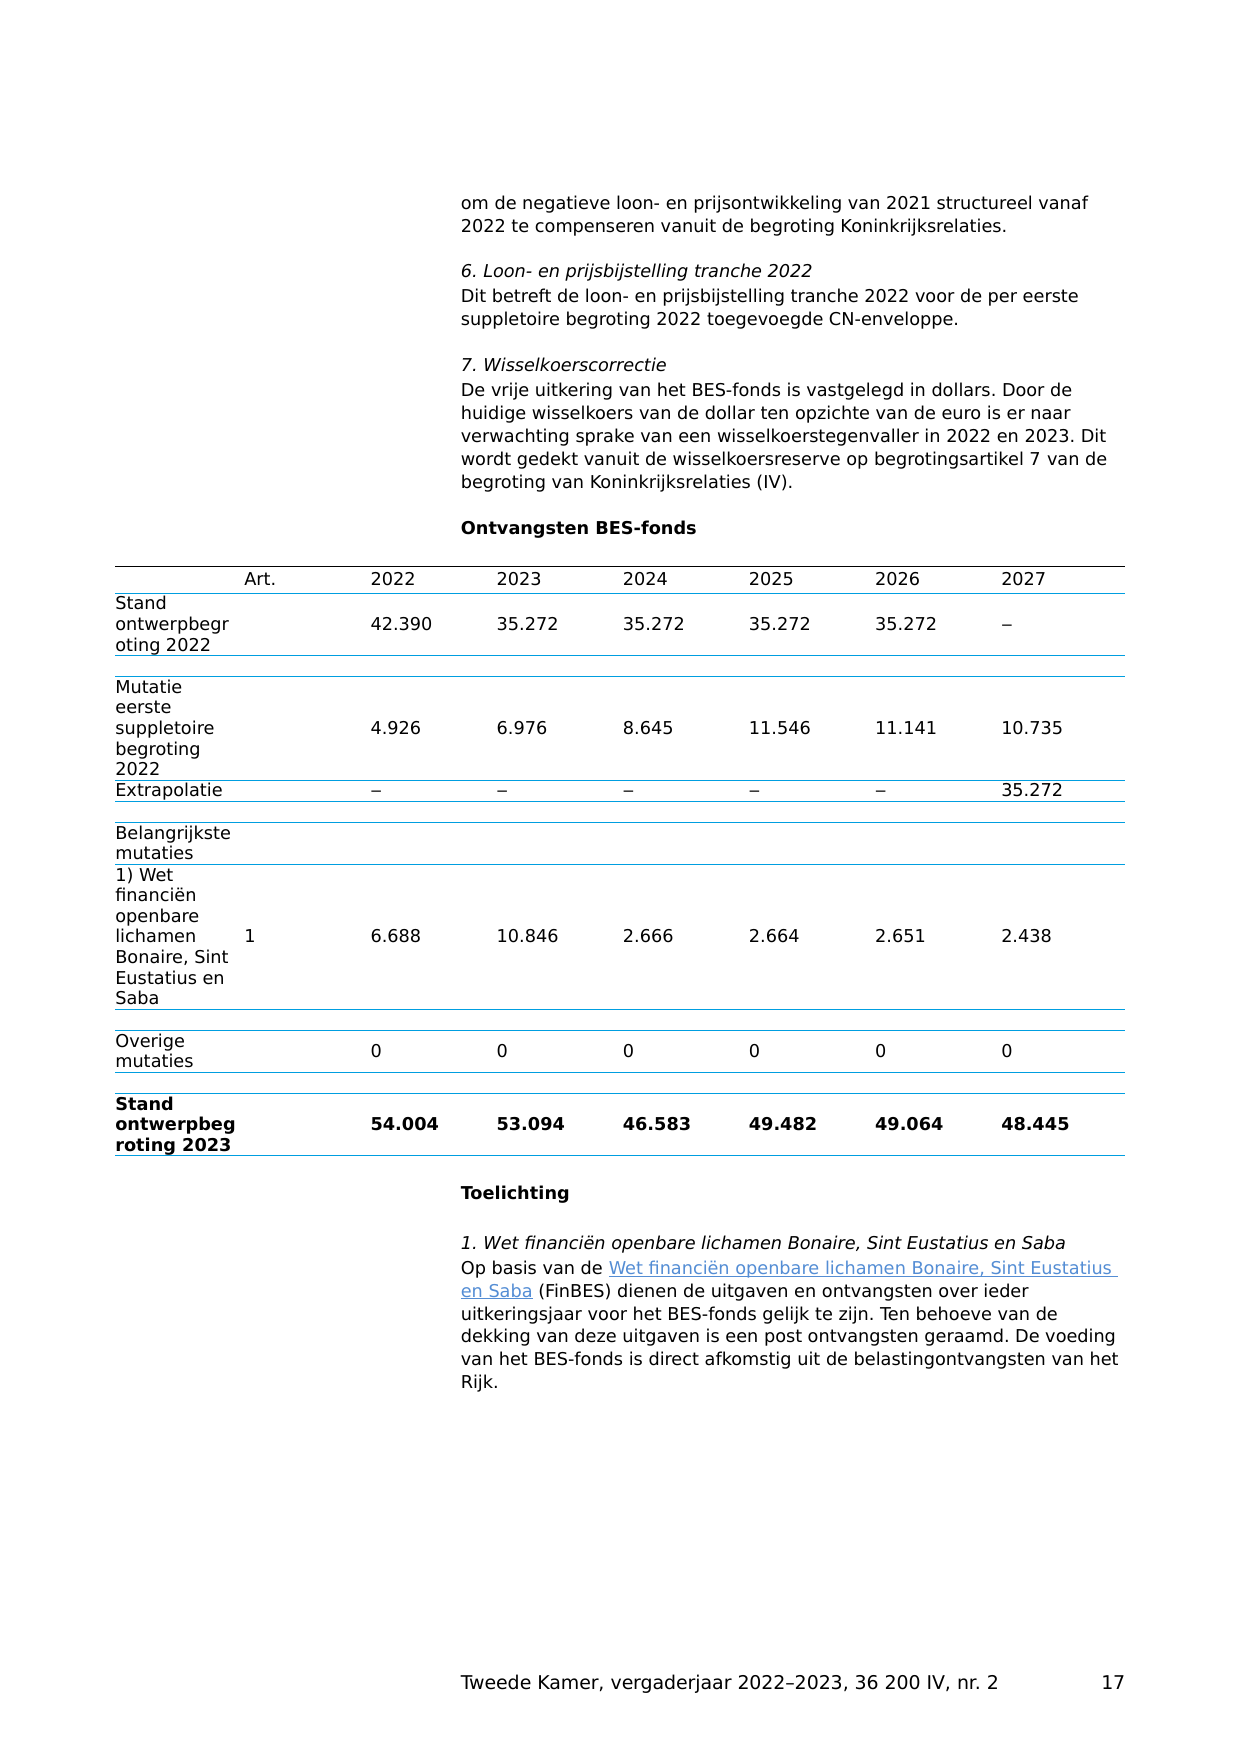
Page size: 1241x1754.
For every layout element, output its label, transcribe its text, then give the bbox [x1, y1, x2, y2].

text Toelichting [461, 1181, 1125, 1204]
table_cell [494, 656, 620, 676]
table_cell [115, 656, 241, 676]
table_cell [368, 656, 493, 676]
table_cell 4.926 [368, 677, 493, 780]
table_header Tabel 5 Belangrijkste beleidsmatige ontvangstenmutaties t.o.v. vorig jaar (bedragen x € 1.000) [115, 541, 1125, 566]
table_cell [620, 823, 746, 864]
table_cell ‒ [368, 781, 493, 801]
table_cell 46.583 [620, 1094, 746, 1155]
table_cell [241, 656, 367, 676]
table_cell 35.272 [746, 594, 872, 655]
table_cell [998, 823, 1125, 864]
table_cell [241, 1010, 367, 1030]
table_cell 2025 [746, 567, 872, 593]
table_cell Stand ontwerpbegroting 2023 [115, 1094, 241, 1155]
table_cell [368, 823, 493, 864]
table_cell 53.094 [494, 1094, 620, 1155]
table_cell [494, 823, 620, 864]
table_cell [872, 1010, 998, 1030]
table_cell 8.645 [620, 677, 746, 780]
table_cell 1) Wet financiën openbare lichamen Bonaire, Sint Eustatius en Saba [115, 865, 241, 1009]
table_cell ‒ [620, 781, 746, 801]
table_cell [746, 1073, 872, 1093]
table_cell [115, 802, 241, 822]
table_cell 49.064 [872, 1094, 998, 1155]
table_cell [494, 1010, 620, 1030]
table_cell 2022 [368, 567, 493, 593]
table_cell Stand ontwerpbegroting 2022 [115, 594, 241, 655]
text 6. Loon- en prijsbijstelling tranche 2022 [461, 259, 1125, 282]
table_cell [241, 677, 367, 780]
table_cell 49.482 [746, 1094, 872, 1155]
table_cell 54.004 [368, 1094, 493, 1155]
table_cell 6.688 [368, 865, 493, 1009]
table_cell ‒ [872, 781, 998, 801]
table_cell 0 [872, 1031, 998, 1072]
table_cell 1 [241, 865, 367, 1009]
table_cell [620, 1073, 746, 1093]
table_cell [998, 656, 1125, 676]
table_cell 10.846 [494, 865, 620, 1009]
table_cell [998, 802, 1125, 822]
table_cell 11.546 [746, 677, 872, 780]
table_cell 6.976 [494, 677, 620, 780]
table_cell [241, 1073, 367, 1093]
text Op basis van de Wet financiën openbare lichamen Bonaire, Sint Eustatius en Saba (FinBES) dienen de uitgaven en ontvangsten over ieder uitkeringsjaar voor het BES-fonds gelijk te zijn. Ten behoeve van de dekking van deze uitgaven is een post ontvangsten geraamd. De voeding van het BES-fonds is direct afkomstig uit de belastingontvangsten van het Rijk. [461, 1256, 1125, 1393]
table_cell [115, 1010, 241, 1030]
table_cell [998, 1010, 1125, 1030]
table_cell [620, 1010, 746, 1030]
table_cell 2.666 [620, 865, 746, 1009]
table_cell Belangrijkste mutaties [115, 823, 241, 864]
table_cell ‒ [998, 594, 1125, 655]
table_cell 35.272 [620, 594, 746, 655]
table_cell 2024 [620, 567, 746, 593]
table_cell [872, 802, 998, 822]
text 7. Wisselkoerscorrectie [461, 353, 1125, 376]
table_cell 2.664 [746, 865, 872, 1009]
table_cell 0 [620, 1031, 746, 1072]
table_cell 35.272 [494, 594, 620, 655]
table_cell [115, 567, 241, 593]
text De vrije uitkering van het BES-fonds is vastgelegd in dollars. Door de huidige wisselkoers van de dollar ten opzichte van de euro is er naar verwachting sprake van een wisselkoerstegenvaller in 2022 en 2023. Dit wordt gedekt vanuit de wisselkoersreserve op begrotingsartikel 7 van de begroting van Koninkrijksrelaties (IV). [461, 378, 1125, 493]
table_cell 35.272 [998, 781, 1125, 801]
table_cell Overige mutaties [115, 1031, 241, 1072]
table_cell 2.651 [872, 865, 998, 1009]
table_cell [368, 1073, 493, 1093]
table_cell 35.272 [872, 594, 998, 655]
table_cell 2026 [872, 567, 998, 593]
table_cell 10.735 [998, 677, 1125, 780]
table_cell 2023 [494, 567, 620, 593]
table_cell 0 [368, 1031, 493, 1072]
table_cell [872, 656, 998, 676]
table_cell [872, 823, 998, 864]
table_cell [115, 1073, 241, 1093]
table_cell [368, 802, 493, 822]
table_cell [494, 802, 620, 822]
table_cell [241, 1094, 367, 1155]
table_cell [746, 802, 872, 822]
table_cell ‒ [746, 781, 872, 801]
table_cell [494, 1073, 620, 1093]
table_cell 2.438 [998, 865, 1125, 1009]
table_cell 42.390 [368, 594, 493, 655]
table_cell ‒ [494, 781, 620, 801]
table_cell [746, 656, 872, 676]
table_cell 2027 [998, 567, 1125, 593]
table_cell [998, 1073, 1125, 1093]
table_cell [620, 802, 746, 822]
table_cell [241, 802, 367, 822]
table_cell Art. [241, 567, 367, 593]
table_cell 0 [746, 1031, 872, 1072]
table_cell [368, 1010, 493, 1030]
table_cell [746, 823, 872, 864]
table_cell [620, 656, 746, 676]
table_cell [746, 1010, 872, 1030]
text Dit betreft de loon- en prijsbijstelling tranche 2022 voor de per eerste suppletoire begroting 2022 toegevoegde CN-enveloppe. [461, 284, 1125, 330]
table_cell [241, 594, 367, 655]
table_cell Mutatie eerste suppletoire begroting 2022 [115, 677, 241, 780]
table_cell 0 [998, 1031, 1125, 1072]
table_cell [241, 1031, 367, 1072]
table_cell 0 [494, 1031, 620, 1072]
text Ontvangsten BES-fonds [461, 516, 1125, 539]
text om de negatieve loon- en prijsontwikkeling van 2021 structureel vanaf 2022 te compenseren vanuit de begroting Koninkrijksrelaties. [461, 191, 1125, 237]
table_cell Extrapolatie [115, 781, 241, 801]
table_cell [241, 781, 367, 801]
table_cell [241, 823, 367, 864]
table_cell 48.445 [998, 1094, 1125, 1155]
table_cell [872, 1073, 998, 1093]
text 1. Wet financiën openbare lichamen Bonaire, Sint Eustatius en Saba [461, 1231, 1125, 1254]
table_cell 11.141 [872, 677, 998, 780]
